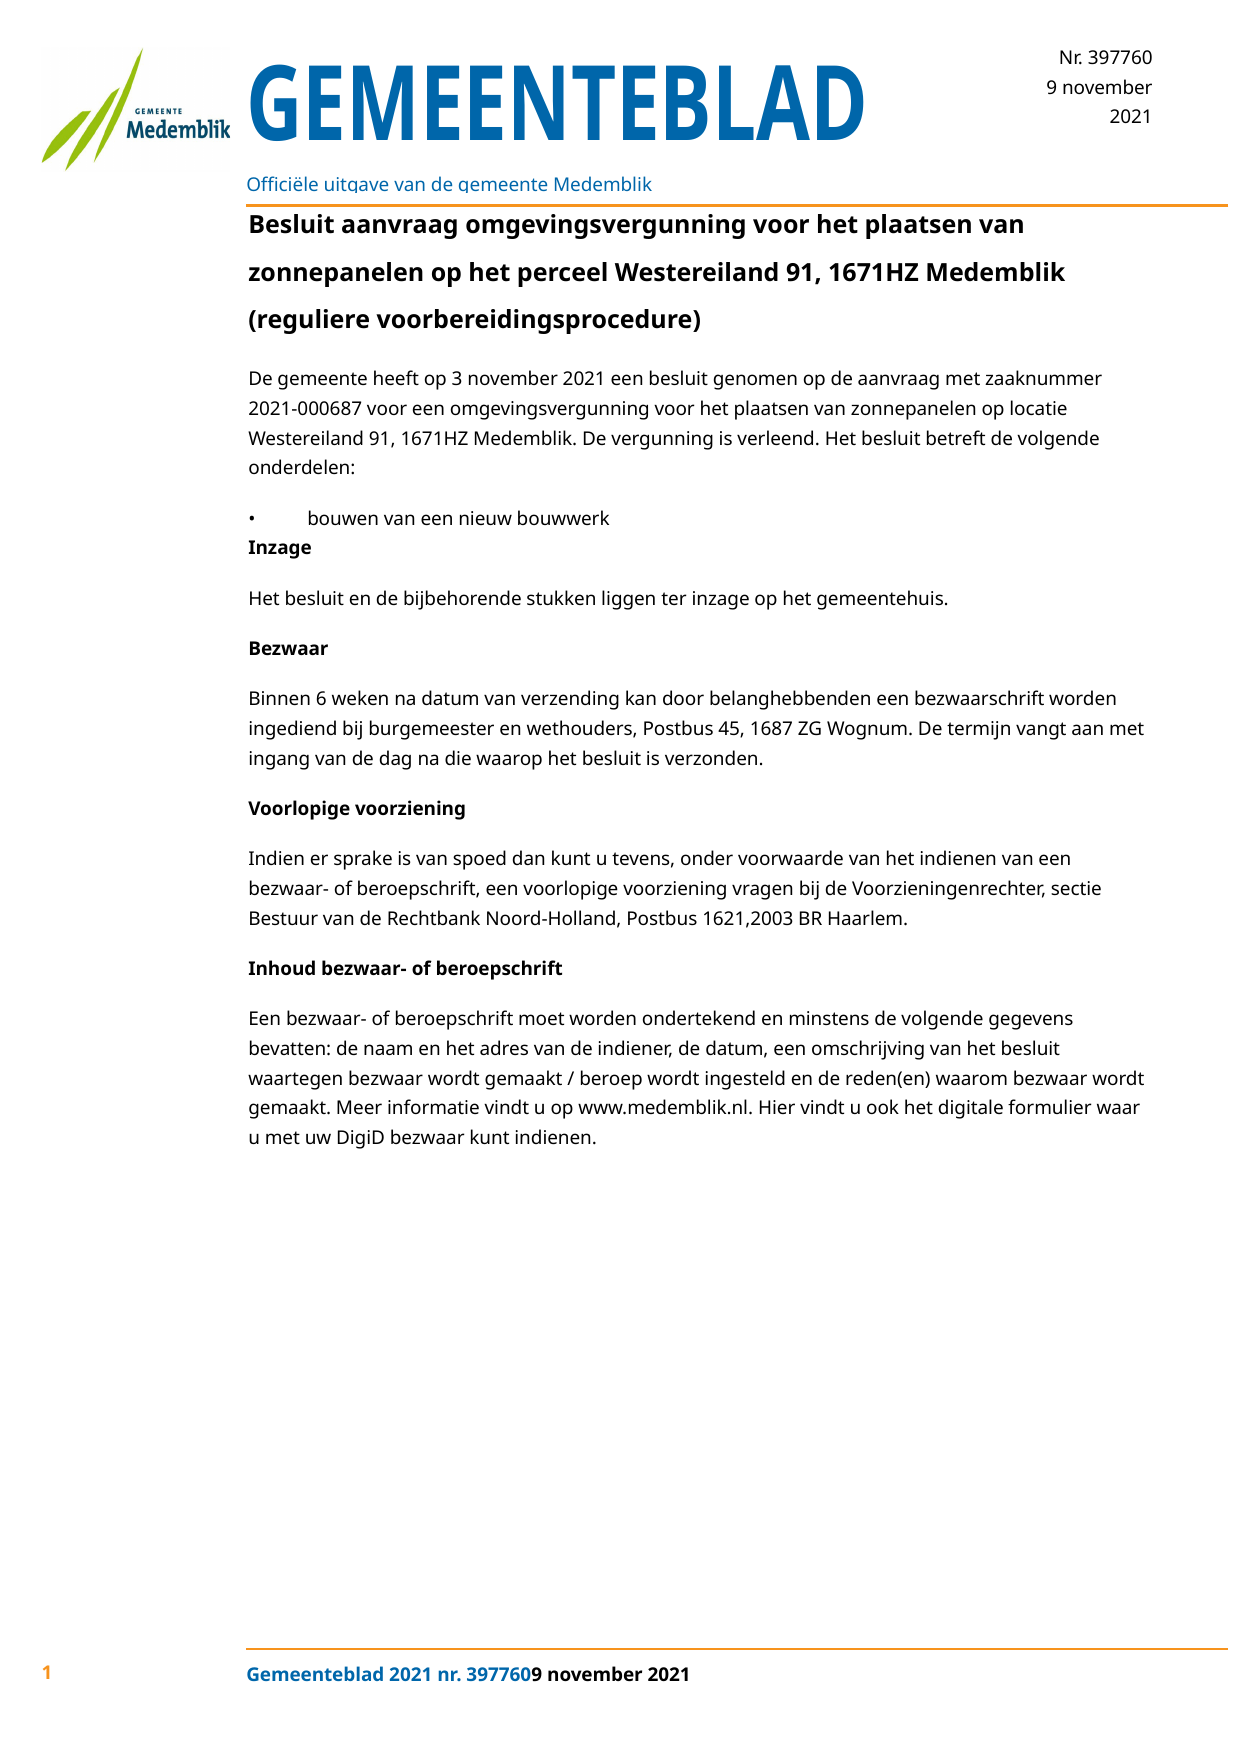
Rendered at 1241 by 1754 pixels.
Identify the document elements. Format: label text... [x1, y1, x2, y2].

text Besluit aanvraag omgevingsvergunning voor het plaatsen van zonnepanelen op het perceel Westereiland 91, 1671HZ Medemblik (reguliere voorbereidingsprocedure) [248, 207, 1152, 336]
text Een bezwaar- of beroepschrift moet worden ondertekend en minstens de volgende gegevens bevatten: de naam en het adres van de indiener, de datum, een omschrijving van het besluit waartegen bezwaar wordt gemaakt / beroep wordt ingesteld en de reden(en) waarom bezwaar wordt gemaakt. Meer informatie vindt u op www.medemblik.nl. Hier vindt u ook het digitale formulier waar u met uw DigiD bezwaar kunt indienen. [248, 1006, 1152, 1149]
text Het besluit en de bijbehorende stukken liggen ter inzage op het gemeentehuis. [248, 585, 1152, 610]
text Inhoud bezwaar- of beroepschrift [248, 955, 1152, 981]
text Voorlopige voorziening [248, 795, 1152, 821]
text Indien er sprake is van spoed dan kunt u tevens, onder voorwaarde van het indienen van een bezwaar- of beroepschrift, een voorlopige voorziening vragen bij de Voorzieningenrechter, sectie Bestuur van de Rechtbank Noord-Holland, Postbus 1621,2003 BR Haarlem. [248, 846, 1152, 930]
text Binnen 6 weken na datum van verzending kan door belanghebbenden een bezwaarschrift worden ingediend bij burgemeester en wethouders, Postbus 45, 1687 ZG Wognum. De termijn vangt aan met ingang van de dag na die waarop het besluit is verzonden. [248, 686, 1152, 770]
picture [41, 47, 231, 172]
text Inzage [248, 534, 1152, 560]
text Bezwaar [248, 635, 1152, 661]
text De gemeente heeft op 3 november 2021 een besluit genomen op de aanvraag met zaaknummer 2021-000687 voor een omgevingsvergunning voor het plaatsen van zonnepanelen op locatie Westereiland 91, 1671HZ Medemblik. De vergunning is verleend. Het besluit betreft de volgende onderdelen: [248, 366, 1152, 480]
list bouwen van een nieuw bouwwerk [248, 505, 1152, 530]
